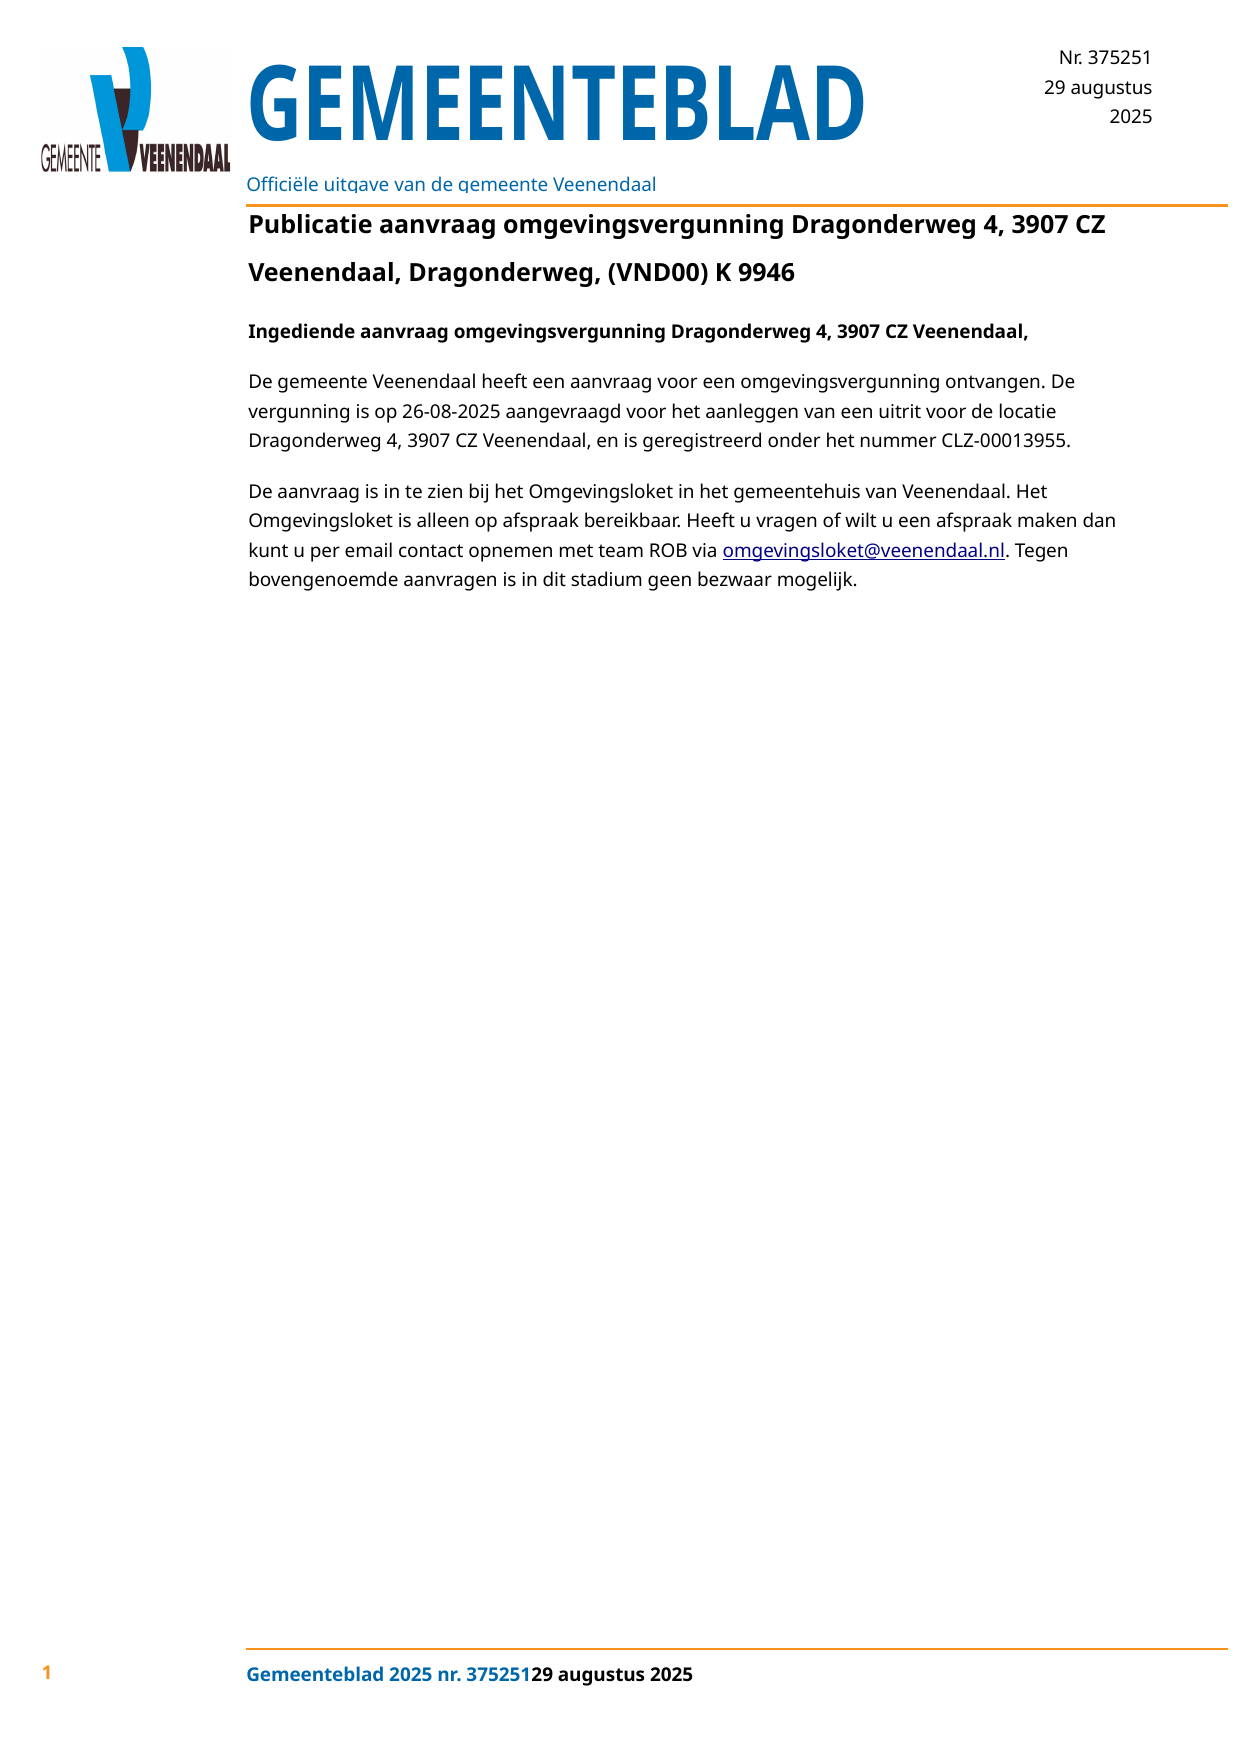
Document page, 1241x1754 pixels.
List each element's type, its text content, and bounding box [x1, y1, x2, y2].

text Publicatie aanvraag omgevingsvergunning Dragonderweg 4, 3907 CZ Veenendaal, Dragonderweg, (VND00) K 9946 [248, 207, 1152, 288]
picture [41, 47, 130, 172]
text De aanvraag is in te zien bij het Omgevingsloket in het gemeentehuis van Veenendaal. Het Omgevingsloket is alleen op afspraak bereikbaar. Heeft u vragen of wilt u een afspraak maken dan kunt u per email contact opnemen met team ROB via omgevingsloket@veenendaal.nl. Tegen bovengenoemde aanvragen is in dit stadium geen bezwaar mogelijk. [248, 478, 1152, 592]
picture [123, 47, 231, 172]
text De gemeente Veenendaal heeft een aanvraag voor een omgevingsvergunning ontvangen. De vergunning is op 26-08-2025 aangevraagd voor het aanleggen van een uitrit voor de locatie Dragonderweg 4, 3907 CZ Veenendaal, en is geregistreerd onder het nummer CLZ-00013955. [248, 368, 1152, 453]
text Ingediende aanvraag omgevingsvergunning Dragonderweg 4, 3907 CZ Veenendaal, [248, 318, 1152, 344]
